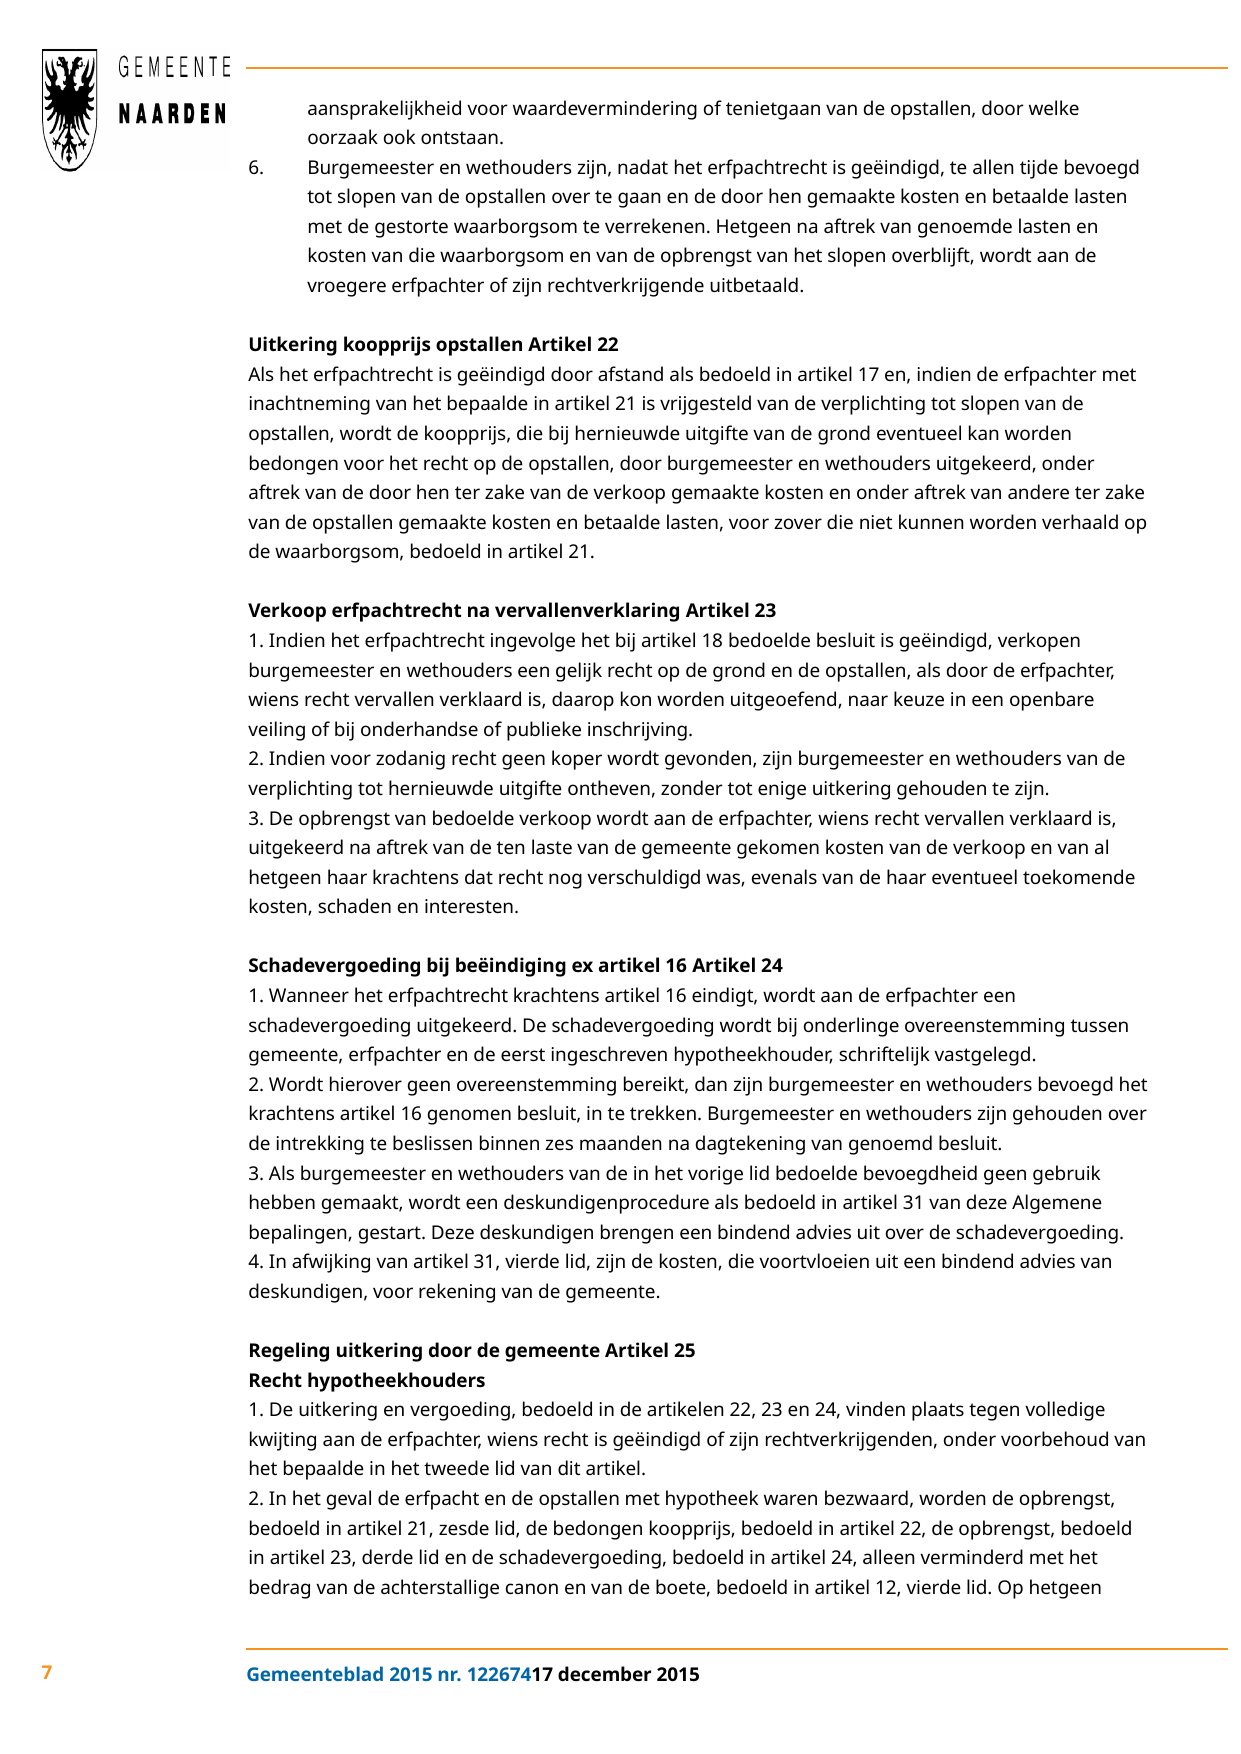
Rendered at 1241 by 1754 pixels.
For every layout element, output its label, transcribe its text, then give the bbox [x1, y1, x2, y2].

text 3. De opbrengst van bedoelde verkoop wordt aan de erfpachter, wiens recht vervallen verklaard is, uitgekeerd na aftrek van de ten laste van de gemeente gekomen kosten van de verkoop en van al hetgeen haar krachtens dat recht nog verschuldigd was, evenals van de haar eventueel toekomende kosten, schaden en interesten. [248, 805, 1152, 919]
text Recht hypotheekhouders [248, 1367, 1152, 1393]
list aansprakelijkheid voor waardevermindering of tenietgaan van de opstallen, door welke oorzaak ook ontstaan. [248, 95, 1152, 150]
text 2. In het geval de erfpacht en de opstallen met hypotheek waren bezwaard, worden de opbrengst, bedoeld in artikel 21, zesde lid, de bedongen koopprijs, bedoeld in artikel 22, de opbrengst, bedoeld in artikel 23, derde lid en de schadevergoeding, bedoeld in artikel 24, alleen verminderd met het bedrag van de achterstallige canon en van de boete, bedoeld in artikel 12, vierde lid. Op hetgeen [248, 1485, 1152, 1600]
text 2. Wordt hierover geen overeenstemming bereikt, dan zijn burgemeester en wethouders bevoegd het krachtens artikel 16 genomen besluit, in te trekken. Burgemeester en wethouders zijn gehouden over de intrekking te beslissen binnen zes maanden na dagtekening van genoemd besluit. [248, 1071, 1152, 1156]
picture [41, 47, 231, 172]
text Verkoop erfpachtrecht na vervallenverklaring Artikel 23 [248, 598, 1152, 623]
list Burgemeester en wethouders zijn, nadat het erfpachtrecht is geëindigd, te allen tijde bevoegd tot slopen van de opstallen over te gaan en de door hen gemaakte kosten en betaalde lasten met de gestorte waarborgsom te verrekenen. Hetgeen na aftrek van genoemde lasten en kosten van die waarborgsom en van de opbrengst van het slopen overblijft, wordt aan de vroegere erfpachter of zijn rechtverkrijgende uitbetaald. [248, 154, 1152, 298]
text Schadevergoeding bij beëindiging ex artikel 16 Artikel 24 [248, 953, 1152, 978]
text Als het erfpachtrecht is geëindigd door afstand als bedoeld in artikel 17 en, indien de erfpachter met inachtneming van het bepaalde in artikel 21 is vrijgesteld van de verplichting tot slopen van de opstallen, wordt de koopprijs, die bij hernieuwde uitgifte van de grond eventueel kan worden bedongen voor het recht op de opstallen, door burgemeester en wethouders uitgekeerd, onder aftrek van de door hen ter zake van de verkoop gemaakte kosten en onder aftrek van andere ter zake van de opstallen gemaakte kosten en betaalde lasten, voor zover die niet kunnen worden verhaald op de waarborgsom, bedoeld in artikel 21. [248, 361, 1152, 564]
text 3. Als burgemeester en wethouders van de in het vorige lid bedoelde bevoegdheid geen gebruik hebben gemaakt, wordt een deskundigenprocedure als bedoeld in artikel 31 van deze Algemene bepalingen, gestart. Deze deskundigen brengen een bindend advies uit over de schadevergoeding. [248, 1160, 1152, 1245]
text 1. De uitkering en vergoeding, bedoeld in de artikelen 22, 23 en 24, vinden plaats tegen volledige kwijting aan de erfpachter, wiens recht is geëindigd of zijn rechtverkrijgenden, onder voorbehoud van het bepaalde in het tweede lid van dit artikel. [248, 1396, 1152, 1481]
text 2. Indien voor zodanig recht geen koper wordt gevonden, zijn burgemeester en wethouders van de verplichting tot hernieuwde uitgifte ontheven, zonder tot enige uitkering gehouden te zijn. [248, 746, 1152, 801]
text Uitkering koopprijs opstallen Artikel 22 [248, 331, 1152, 357]
text Regeling uitkering door de gemeente Artikel 25 [248, 1337, 1152, 1363]
text 1. Indien het erfpachtrecht ingevolge het bij artikel 18 bedoelde besluit is geëindigd, verkopen burgemeester en wethouders een gelijk recht op de grond en de opstallen, als door de erfpachter, wiens recht vervallen verklaard is, daarop kon worden uitgeoefend, naar keuze in een openbare veiling of bij onderhandse of publieke inschrijving. [248, 627, 1152, 742]
text 4. In afwijking van artikel 31, vierde lid, zijn de kosten, die voortvloeien uit een bindend advies van deskundigen, voor rekening van de gemeente. [248, 1248, 1152, 1304]
text 1. Wanneer het erfpachtrecht krachtens artikel 16 eindigt, wordt aan de erfpachter een schadevergoeding uitgekeerd. De schadevergoeding wordt bij onderlinge overeenstemming tussen gemeente, erfpachter en de eerst ingeschreven hypotheekhouder, schriftelijk vastgelegd. [248, 982, 1152, 1067]
